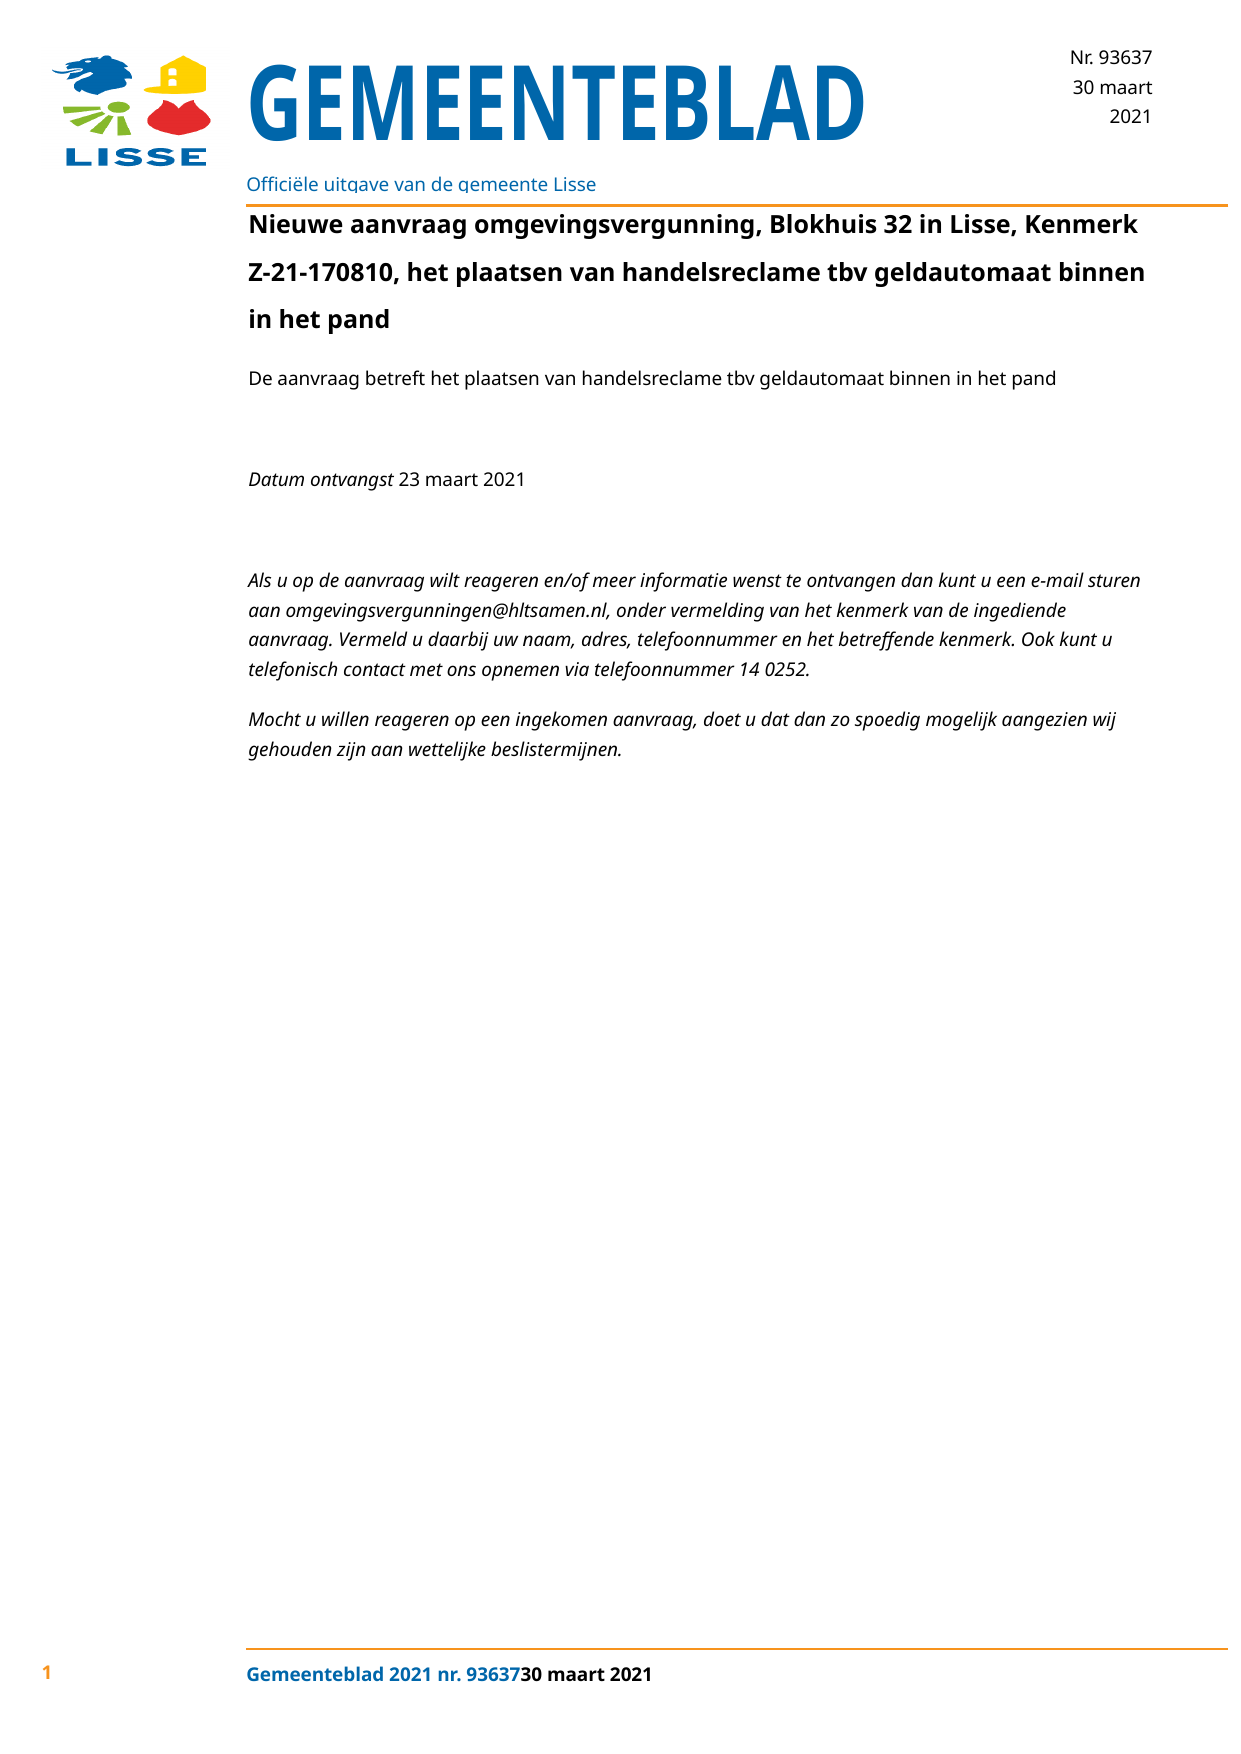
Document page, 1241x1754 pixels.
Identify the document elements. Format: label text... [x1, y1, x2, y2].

text Nieuwe aanvraag omgevingsvergunning, Blokhuis 32 in Lisse, Kenmerk Z-21-170810, het plaatsen van handelsreclame tbv geldautomaat binnen in het pand [248, 207, 1152, 336]
text Als u op de aanvraag wilt reageren en/of meer informatie wenst te ontvangen dan kunt u een e-mail sturen aan omgevingsvergunningen@hltsamen.nl, onder vermelding van het kenmerk van de ingediende aanvraag. Vermeld u daarbij uw naam, adres, telefoonnummer en het betreffende kenmerk. Ook kunt u telefonisch contact met ons opnemen via telefoonnummer 14 0252. [248, 567, 1152, 682]
text Mocht u willen reageren op een ingekomen aanvraag, doet u dat dan zo spoedig mogelijk aangezien wij gehouden zijn aan wettelijke beslistermijnen. [248, 706, 1152, 762]
picture [41, 47, 231, 172]
text De aanvraag betreft het plaatsen van handelsreclame tbv geldautomaat binnen in het pand [248, 366, 1152, 391]
text Datum ontvangst 23 maart 2021 [248, 466, 1152, 492]
